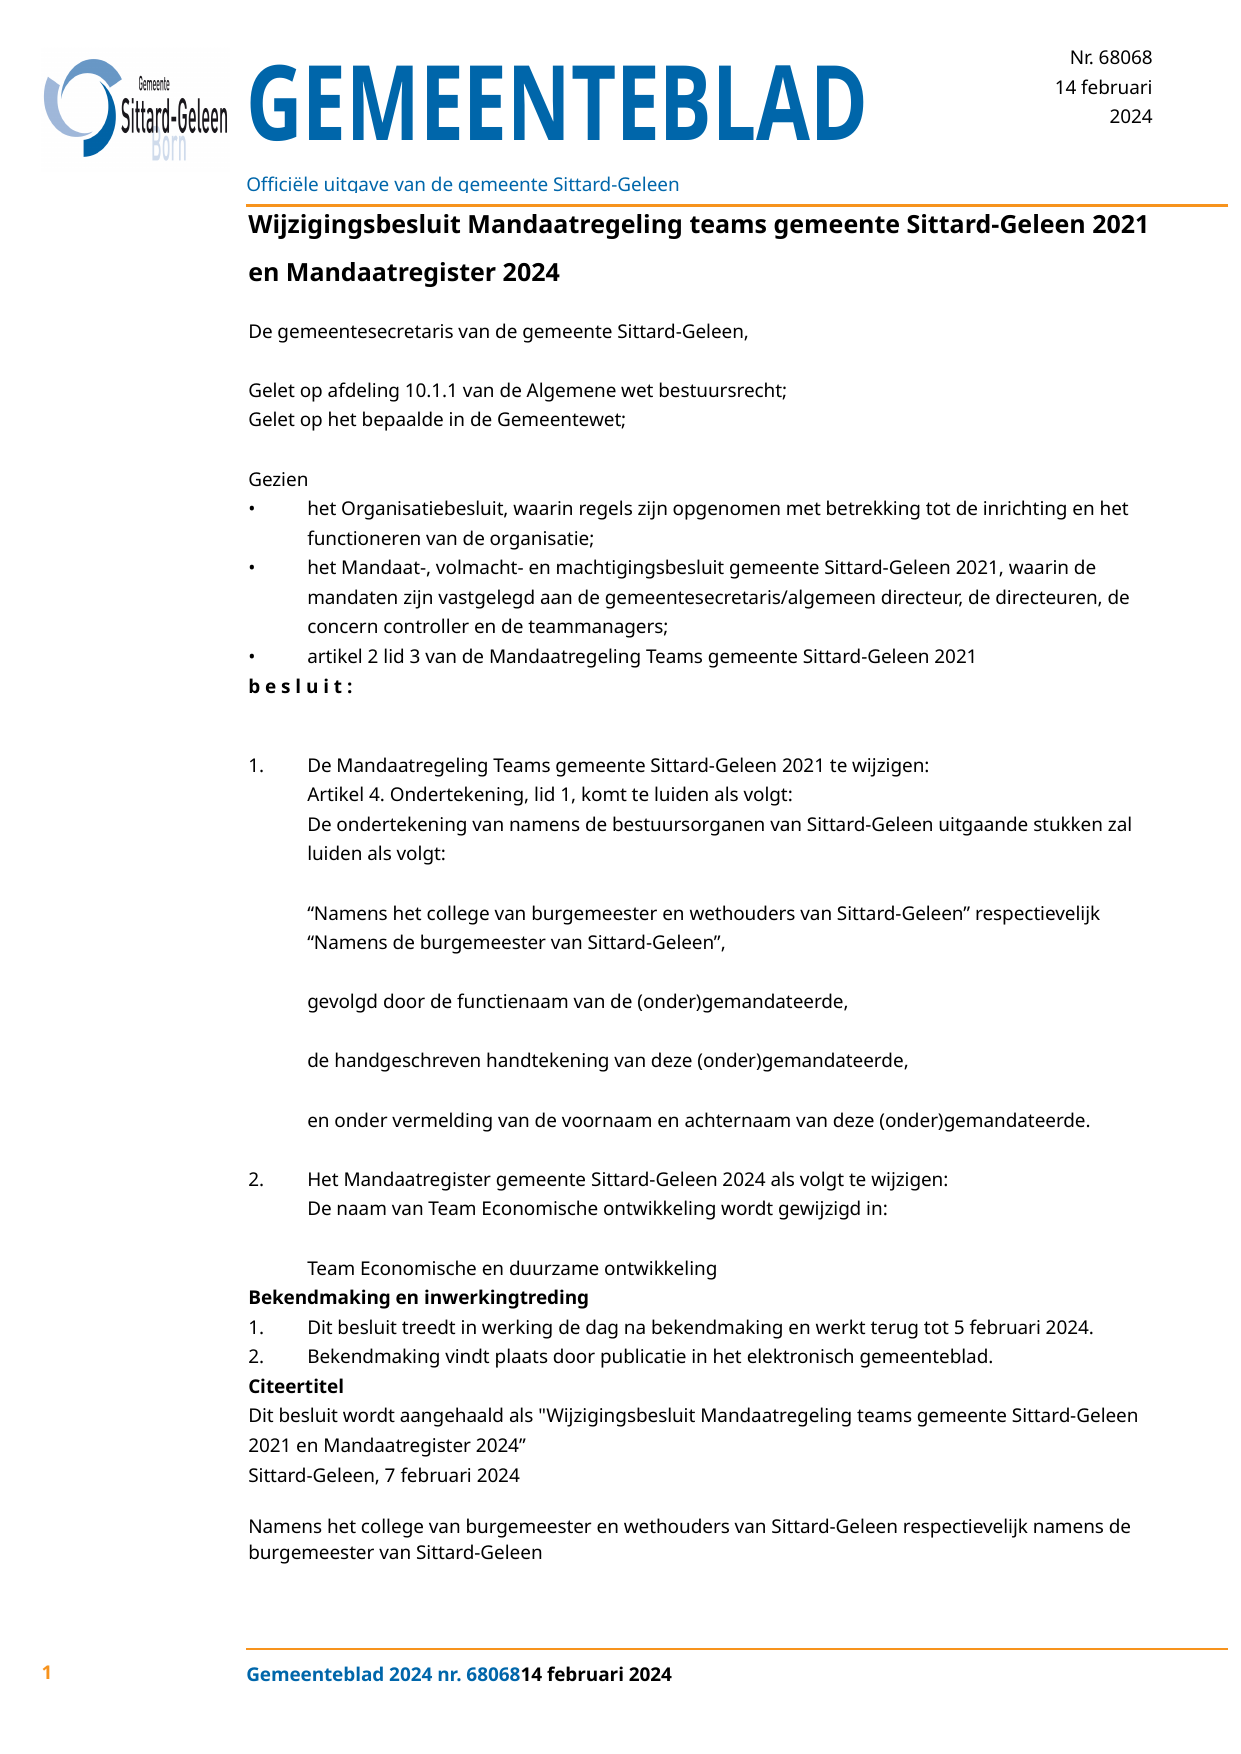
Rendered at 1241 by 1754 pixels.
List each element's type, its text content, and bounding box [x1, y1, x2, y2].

text Citeertitel [248, 1373, 1152, 1399]
list artikel 2 lid 3 van de Mandaatregeling Teams gemeente Sittard-Geleen 2021 [248, 643, 1152, 669]
text Gelet op afdeling 10.1.1 van de Algemene wet bestuursrecht; [248, 377, 1152, 403]
list gevolgd door de functienaam van de (onder)gemandateerde, [248, 988, 1152, 1014]
text Wijzigingsbesluit Mandaatregeling teams gemeente Sittard-Geleen 2021 en Mandaatregister 2024 [248, 207, 1152, 288]
text De gemeentesecretaris van de gemeente Sittard-Geleen, [248, 318, 1152, 344]
list het Organisatiebesluit, waarin regels zijn opgenomen met betrekking tot de inrichting en het functioneren van de organisatie; [248, 495, 1152, 551]
text Dit besluit wordt aangehaald als "Wijzigingsbesluit Mandaatregeling teams gemeente Sittard-Geleen 2021 en Mandaatregister 2024” [248, 1403, 1152, 1458]
list “Namens het college van burgemeester en wethouders van Sittard-Geleen” respectievelijk “Namens de burgemeester van Sittard-Geleen”, [248, 900, 1152, 955]
list de handgeschreven handtekening van deze (onder)gemandateerde, [248, 1048, 1152, 1073]
text Sittard-Geleen, 7 februari 2024 [248, 1462, 1152, 1487]
list De ondertekening van namens de bestuursorganen van Sittard-Geleen uitgaande stukken zal luiden als volgt: [248, 811, 1152, 866]
text Bekendmaking en inwerkingtreding [248, 1284, 1152, 1310]
picture [41, 47, 231, 172]
text b e s l u i t : [248, 673, 1152, 699]
text Gezien [248, 466, 1152, 492]
list De naam van Team Economische ontwikkeling wordt gewijzigd in: [248, 1196, 1152, 1221]
list Team Economische en duurzame ontwikkeling [248, 1255, 1152, 1280]
list Bekendmaking vindt plaats door publicatie in het elektronisch gemeenteblad. [248, 1343, 1152, 1369]
list De Mandaatregeling Teams gemeente Sittard-Geleen 2021 te wijzigen: [248, 752, 1152, 777]
list het Mandaat-, volmacht- en machtigingsbesluit gemeente Sittard-Geleen 2021, waarin de mandaten zijn vastgelegd aan de gemeentesecretaris/algemeen directeur, de directeuren, de concern controller en de teammanagers; [248, 554, 1152, 639]
list Artikel 4. Ondertekening, lid 1, komt te luiden als volgt: [248, 781, 1152, 807]
list Het Mandaatregister gemeente Sittard-Geleen 2024 als volgt te wijzigen: [248, 1166, 1152, 1192]
list Dit besluit treedt in werking de dag na bekendmaking en werkt terug tot 5 februari 2024. [248, 1314, 1152, 1339]
text Gelet op het bepaalde in de Gemeentewet; [248, 407, 1152, 432]
list en onder vermelding van de voornaam en achternaam van deze (onder)gemandateerde. [248, 1107, 1152, 1132]
text Namens het college van burgemeester en wethouders van Sittard-Geleen respectievelijk namens de burgemeester van Sittard-Geleen [248, 1513, 1152, 1565]
